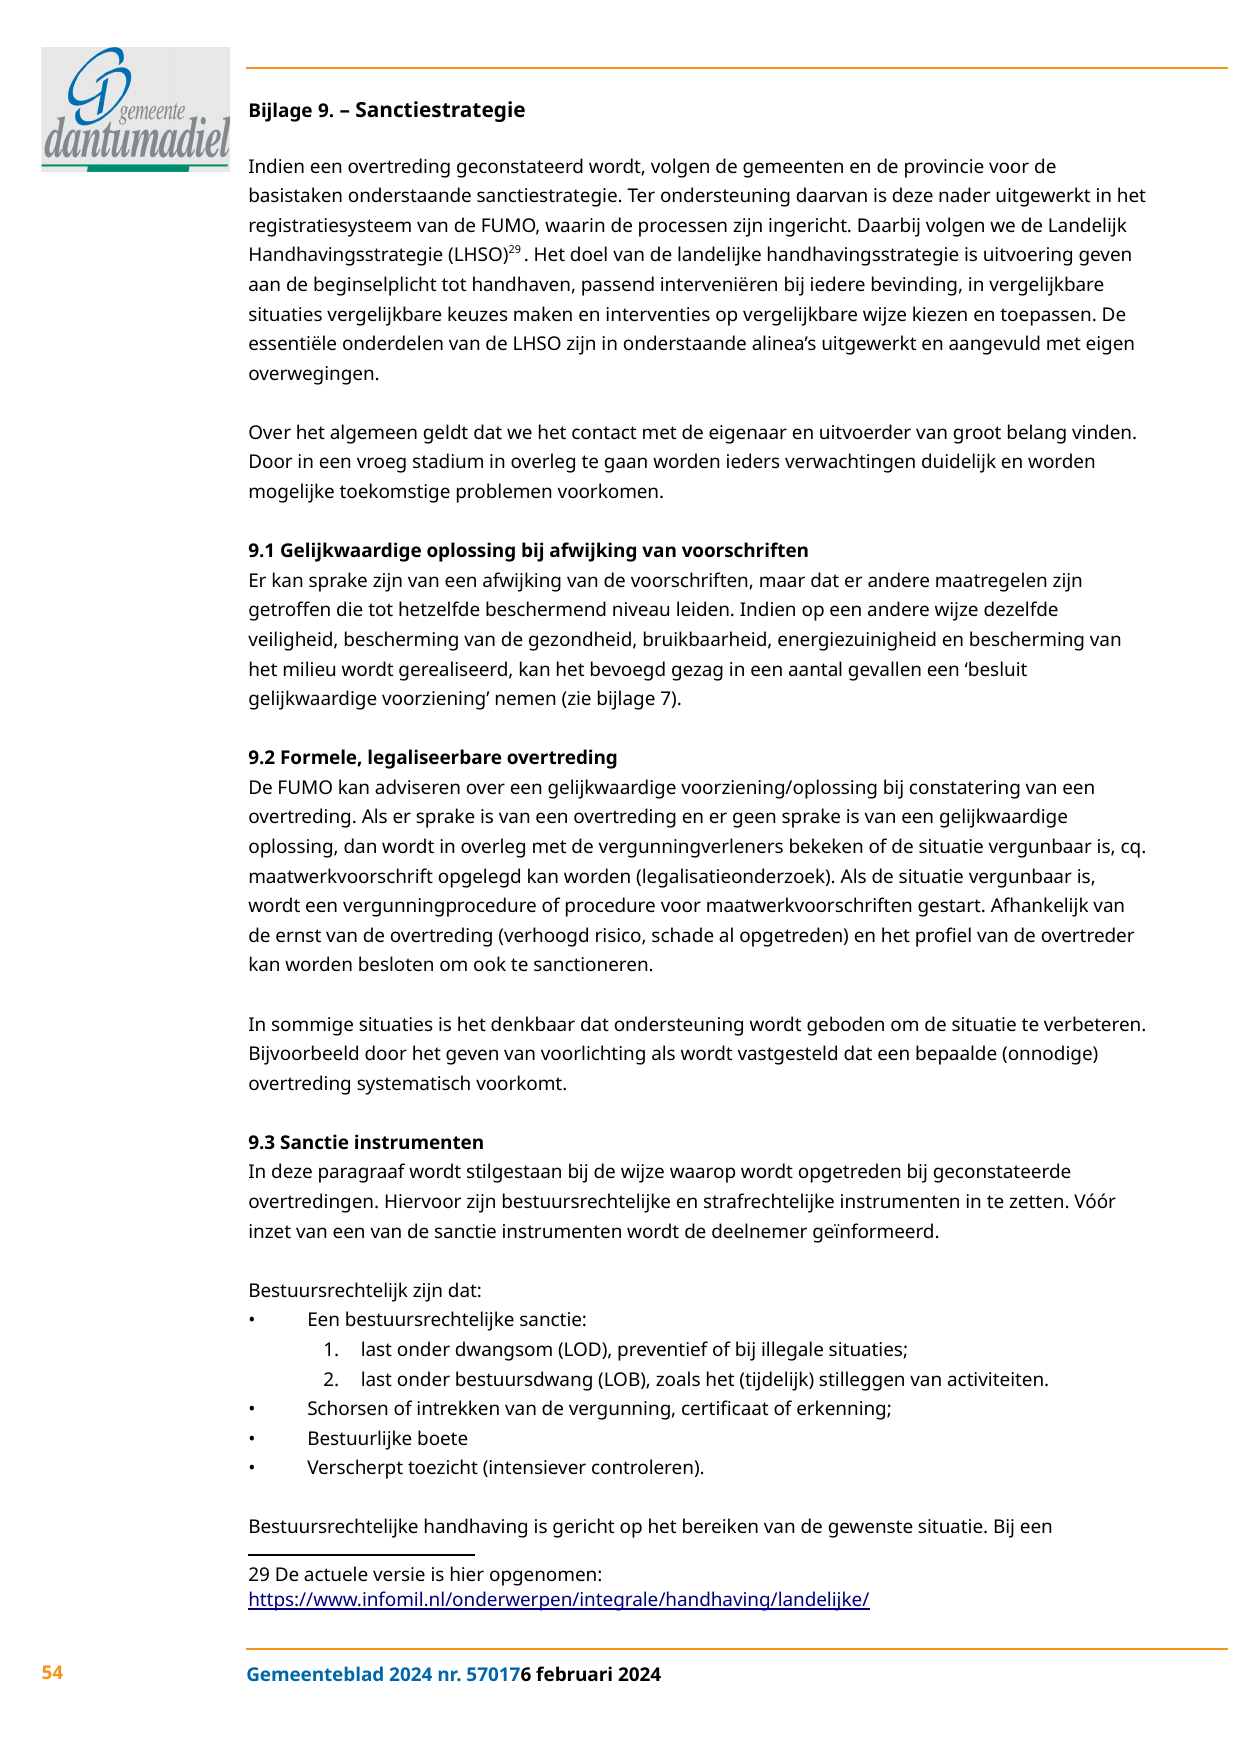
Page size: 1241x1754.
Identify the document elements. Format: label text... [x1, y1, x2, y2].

text In sommige situaties is het denkbaar dat ondersteuning wordt geboden om de situatie te verbeteren. Bijvoorbeeld door het geven van voorlichting als wordt vastgesteld dat een bepaalde (onnodige) overtreding systematisch voorkomt. [248, 1011, 1152, 1096]
list Bestuurlijke boete [248, 1425, 1152, 1451]
list last onder dwangsom (LOD), preventief of bij illegale situaties; [323, 1336, 1152, 1362]
text Er kan sprake zijn van een afwijking van de voorschriften, maar dat er andere maatregelen zijn getroffen die tot hetzelfde beschermend niveau leiden. Indien op een andere wijze dezelfde veiligheid, bescherming van de gezondheid, bruikbaarheid, energiezuinigheid en bescherming van het milieu wordt gerealiseerd, kan het bevoegd gezag in een aantal gevallen een ‘besluit gelijkwaardige voorziening’ nemen (zie bijlage 7). [248, 567, 1152, 711]
text Bijlage 9. – Sanctiestrategie [248, 95, 1152, 123]
list Verscherpt toezicht (intensiever controleren). [248, 1454, 1152, 1480]
list Schorsen of intrekken van de vergunning, certificaat of erkenning; [248, 1395, 1152, 1421]
text Bestuursrechtelijk zijn dat: [248, 1277, 1152, 1303]
picture [41, 47, 231, 172]
text Over het algemeen geldt dat we het contact met de eigenaar en uitvoerder van groot belang vinden. Door in een vroeg stadium in overleg te gaan worden ieders verwachtingen duidelijk en worden mogelijke toekomstige problemen voorkomen. [248, 419, 1152, 504]
list last onder bestuursdwang (LOB), zoals het (tijdelijk) stilleggen van activiteiten. [323, 1366, 1152, 1392]
text De FUMO kan adviseren over een gelijkwaardige voorziening/oplossing bij constatering van een overtreding. Als er sprake is van een overtreding en er geen sprake is van een gelijkwaardige oplossing, dan wordt in overleg met de vergunningverleners bekeken of de situatie vergunbaar is, cq. maatwerkvoorschrift opgelegd kan worden (legalisatieonderzoek). Als de situatie vergunbaar is, wordt een vergunningprocedure of procedure voor maatwerkvoorschriften gestart. Afhankelijk van de ernst van de overtreding (verhoogd risico, schade al opgetreden) en het profiel van de overtreder kan worden besloten om ook te sanctioneren. [248, 774, 1152, 977]
text Indien een overtreding geconstateerd wordt, volgen de gemeenten en de provincie voor de basistaken onderstaande sanctiestrategie. Ter ondersteuning daarvan is deze nader uitgewerkt in het registratiesysteem van de FUMO, waarin de processen zijn ingericht. Daarbij volgen we de Landelijk Handhavingsstrategie (LHSO). Het doel van de landelijke handhavingsstrategie is uitvoering geven aan de beginselplicht tot handhaven, passend interveniëren bij iedere bevinding, in vergelijkbare situaties vergelijkbare keuzes maken en interventies op vergelijkbare wijze kiezen en toepassen. De essentiële onderdelen van de LHSO zijn in onderstaande alinea’s uitgewerkt en aangevuld met eigen overwegingen. [248, 153, 1152, 386]
text 9.1 Gelijkwaardige oplossing bij afwijking van voorschriften [248, 537, 1152, 563]
text Bestuursrechtelijke handhaving is gericht op het bereiken van de gewenste situatie. Bij een [248, 1514, 1152, 1539]
text 9.2 Formele, legaliseerbare overtreding [248, 744, 1152, 770]
text De actuele versie is hier opgenomen: https://www.infomil.nl/onderwerpen/integrale/handhaving/landelijke/ [248, 1561, 1152, 1612]
text 9.3 Sanctie instrumenten [248, 1129, 1152, 1155]
list Een bestuursrechtelijke sanctie: [248, 1307, 1152, 1332]
text In deze paragraaf wordt stilgestaan bij de wijze waarop wordt opgetreden bij geconstateerde overtredingen. Hiervoor zijn bestuursrechtelijke en strafrechtelijke instrumenten in te zetten. Vóór inzet van een van de sanctie instrumenten wordt de deelnemer geïnformeerd. [248, 1159, 1152, 1244]
